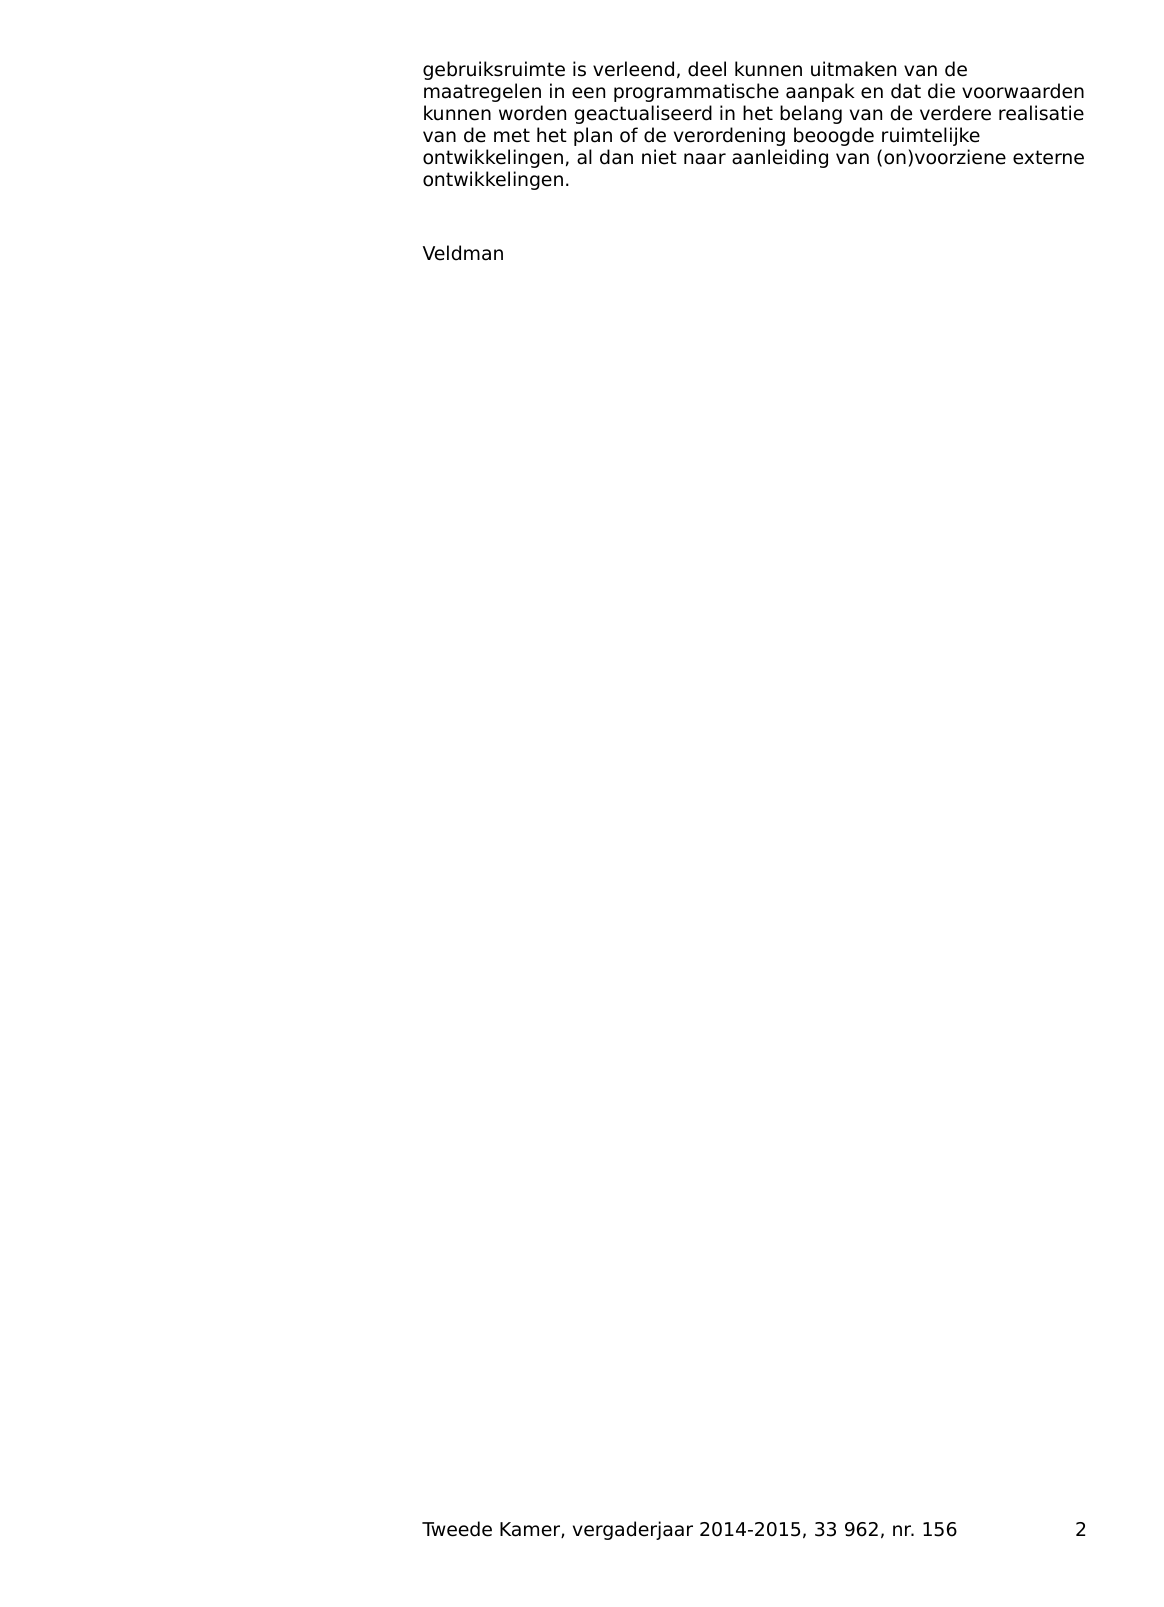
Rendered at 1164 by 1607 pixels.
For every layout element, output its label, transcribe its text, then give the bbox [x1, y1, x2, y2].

text gebruiksruimte is verleend, deel kunnen uitmaken van de maatregelen in een programmatische aanpak en dat die voorwaarden kunnen worden geactualiseerd in het belang van de verdere realisatie van de met het plan of de verordening beoogde ruimtelijke ontwikkelingen, al dan niet naar aanleiding van (on)voorziene externe ontwikkelingen. [422, 59, 1087, 191]
text Veldman [422, 221, 1087, 265]
